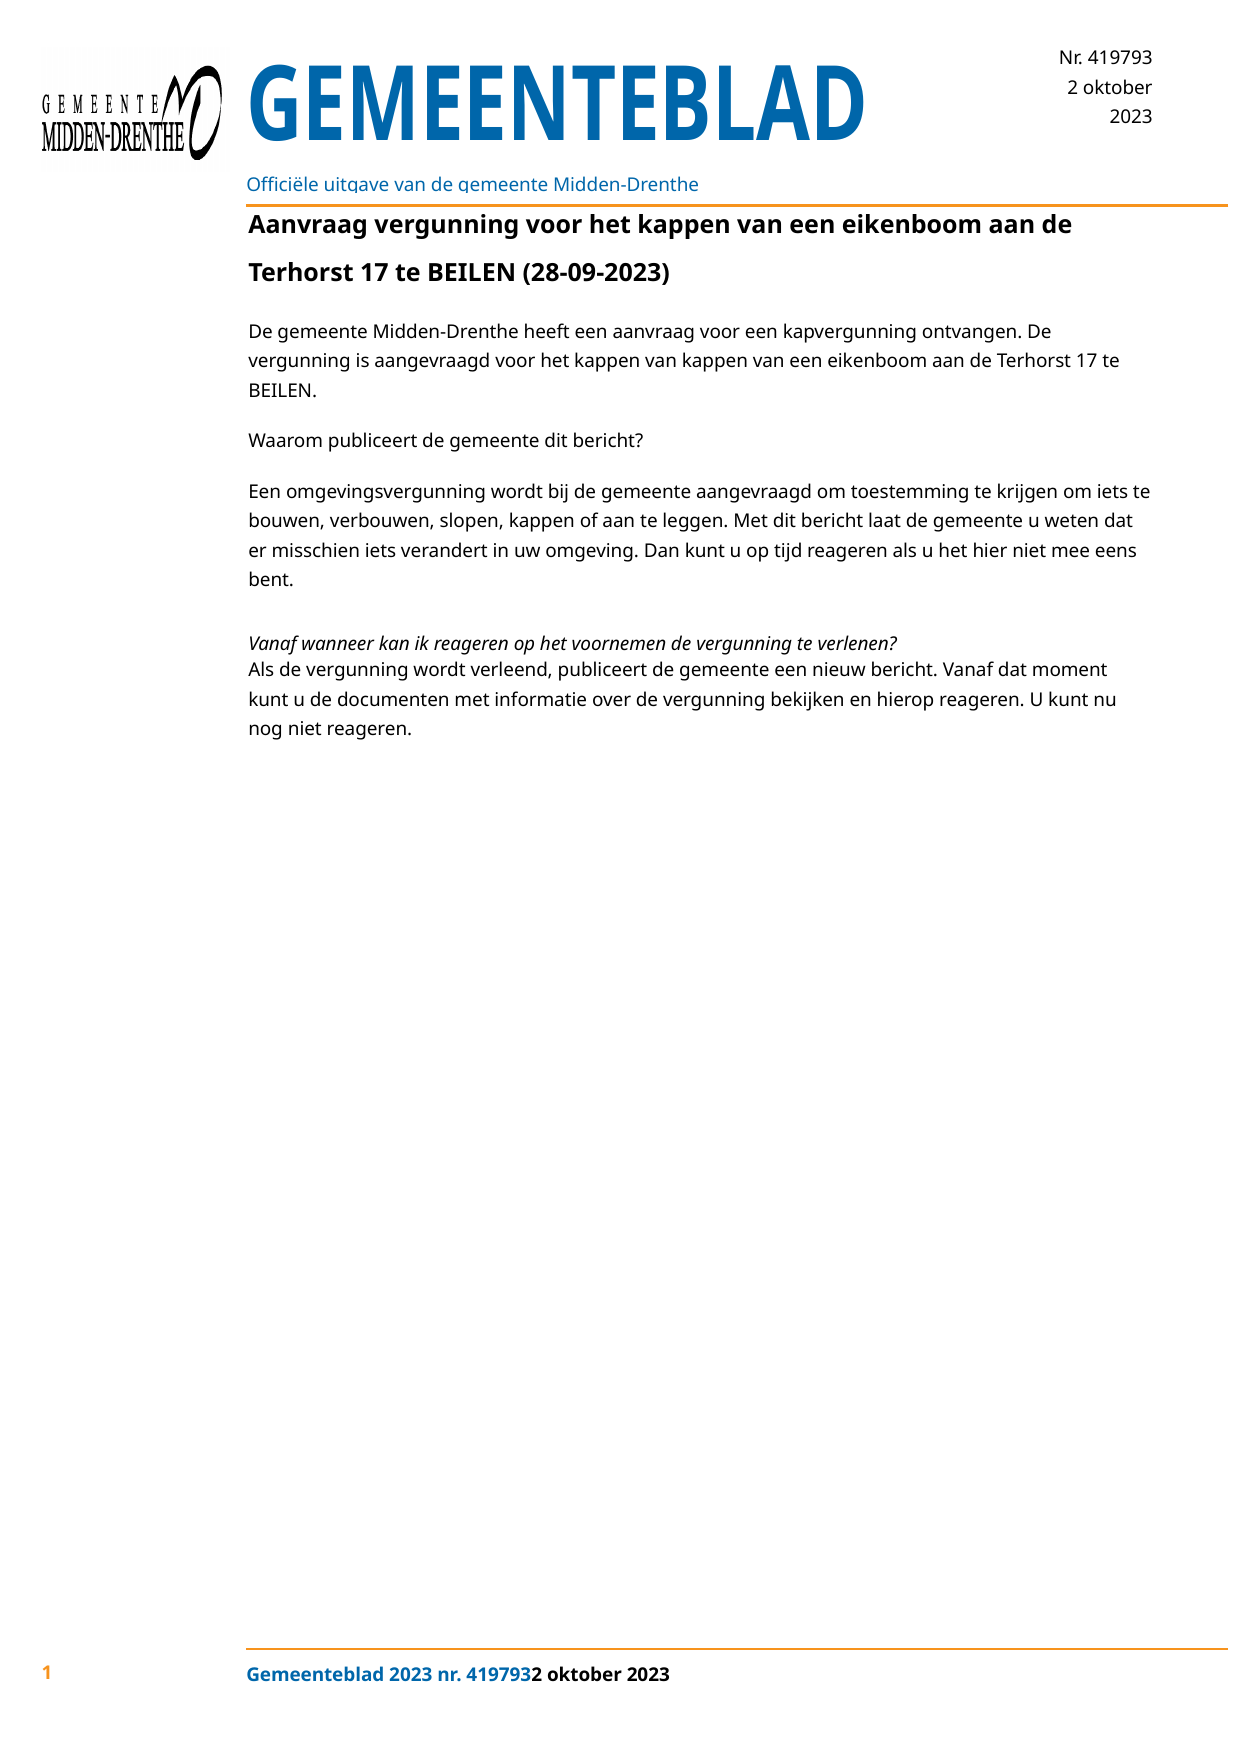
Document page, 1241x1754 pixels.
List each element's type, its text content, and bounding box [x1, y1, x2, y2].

picture [41, 47, 231, 172]
text Vanaf wanneer kan ik reageren op het voornemen de vergunning te verlenen? [248, 631, 1152, 656]
text Waarom publiceert de gemeente dit bericht? [248, 427, 1152, 453]
text Een omgevingsvergunning wordt bij de gemeente aangevraagd om toestemming te krijgen om iets te bouwen, verbouwen, slopen, kappen of aan te leggen. Met dit bericht laat de gemeente u weten dat er misschien iets verandert in uw omgeving. Dan kunt u op tijd reageren als u het hier niet mee eens bent. [248, 478, 1152, 592]
text Aanvraag vergunning voor het kappen van een eikenboom aan de Terhorst 17 te BEILEN (28-09-2023) [248, 207, 1152, 288]
text Als de vergunning wordt verleend, publiceert de gemeente een nieuw bericht. Vanaf dat moment kunt u de documenten met informatie over de vergunning bekijken en hierop reageren. U kunt nu nog niet reageren. [248, 656, 1152, 741]
text De gemeente Midden-Drenthe heeft een aanvraag voor een kapvergunning ontvangen. De vergunning is aangevraagd voor het kappen van kappen van een eikenboom aan de Terhorst 17 te BEILEN. [248, 318, 1152, 403]
